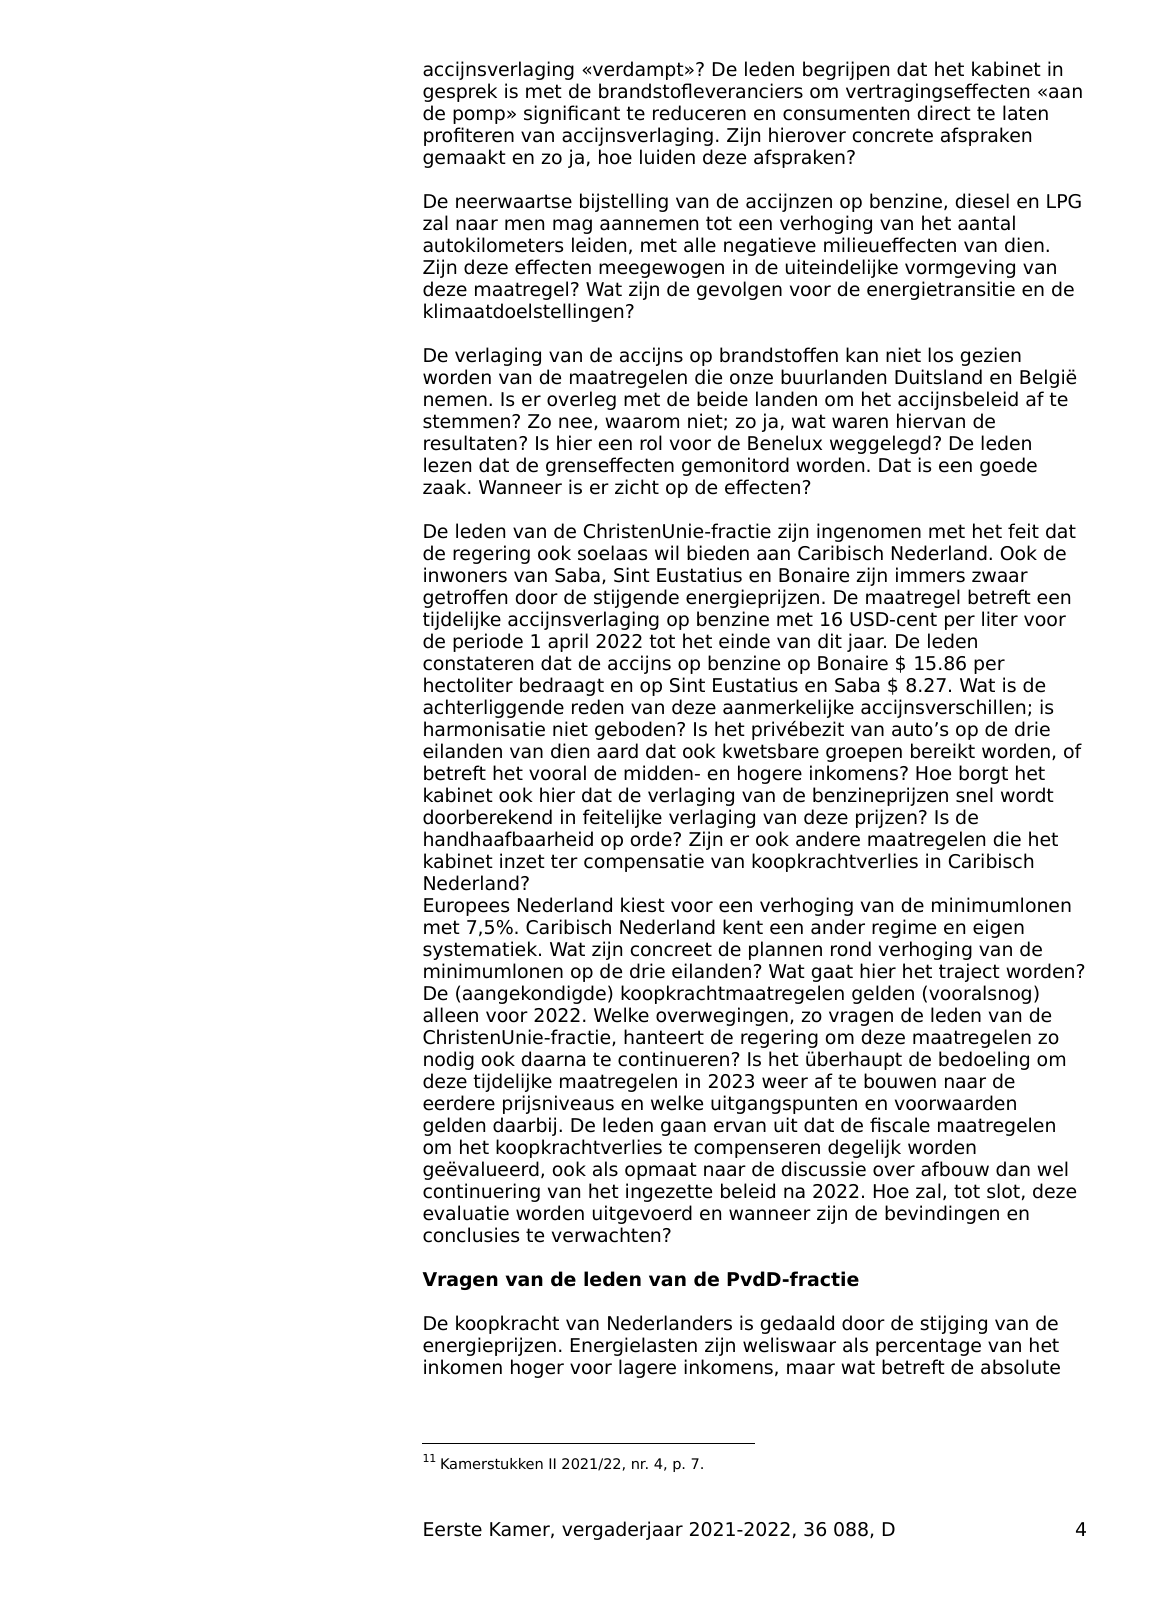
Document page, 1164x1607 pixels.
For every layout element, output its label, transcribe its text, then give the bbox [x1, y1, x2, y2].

text Europees Nederland kiest voor een verhoging van de minimumlonen met 7,5%. Caribisch Nederland kent een ander regime en eigen systematiek. Wat zijn concreet de plannen rond verhoging van de minimumlonen op de drie eilanden? Wat gaat hier het traject worden? [422, 895, 1087, 983]
text De koopkracht van Nederlanders is gedaald door de stijging van de energieprijzen. Energielasten zijn weliswaar als percentage van het inkomen hoger voor lagere inkomens, maar wat betreft de absolute [422, 1313, 1087, 1379]
text De neerwaartse bijstelling van de accijnzen op benzine, diesel en LPG zal naar men mag aannemen tot een verhoging van het aantal autokilometers leiden, met alle negatieve milieueffecten van dien. Zijn deze effecten meegewogen in de uiteindelijke vormgeving van deze maatregel? Wat zijn de gevolgen voor de energietransitie en de klimaatdoelstellingen? [422, 191, 1087, 323]
text accijnsverlaging «verdampt»? De leden begrijpen dat het kabinet in gesprek is met de brandstofleveranciers om vertragingseffecten «aan de pomp» significant te reduceren en consumenten direct te laten profiteren van accijnsverlaging. Zijn hierover concrete afspraken gemaakt en zo ja, hoe luiden deze afspraken? [422, 59, 1087, 169]
subtitle Vragen van de leden van de PvdD-fractie [422, 1269, 1087, 1291]
text De (aangekondigde) koopkrachtmaatregelen gelden (vooralsnog) alleen voor 2022. Welke overwegingen, zo vragen de leden van de ChristenUnie-fractie, hanteert de regering om deze maatregelen zo nodig ook daarna te continueren? Is het überhaupt de bedoeling om deze tijdelijke maatregelen in 2023 weer af te bouwen naar de eerdere prijsniveaus en welke uitgangspunten en voorwaarden gelden daarbij. De leden gaan ervan uit dat de fiscale maatregelen om het koopkrachtverlies te compenseren degelijk worden geëvalueerd, ook als opmaat naar de discussie over afbouw dan wel continuering van het ingezette beleid na 2022. Hoe zal, tot slot, deze evaluatie worden uitgevoerd en wanneer zijn de bevindingen en conclusies te verwachten? [422, 983, 1087, 1247]
text De verlaging van de accijns op brandstoffen kan niet los gezien worden van de maatregelen die onze buurlanden Duitsland en België nemen. Is er overleg met de beide landen om het accijnsbeleid af te stemmen? Zo nee, waarom niet; zo ja, wat waren hiervan de resultaten? Is hier een rol voor de Benelux weggelegd? De leden lezen dat de grenseffecten gemonitord worden. Dat is een goede zaak. Wanneer is er zicht op de effecten? [422, 345, 1087, 499]
text Kamerstukken II 2021/22, nr. 4, p. 7. [422, 1452, 1087, 1474]
text De leden van de ChristenUnie-fractie zijn ingenomen met het feit dat de regering ook soelaas wil bieden aan Caribisch Nederland. Ook de inwoners van Saba, Sint Eustatius en Bonaire zijn immers zwaar getroffen door de stijgende energieprijzen. De maatregel betreft een tijdelijke accijnsverlaging op benzine met 16 USD-cent per liter voor de periode 1 april 2022 tot het einde van dit jaar. De leden constateren dat de accijns op benzine op Bonaire $ 15.86 per hectoliter bedraagt en op Sint Eustatius en Saba $ 8.27. Wat is de achterliggende reden van deze aanmerkelijke accijnsverschillen; is harmonisatie niet geboden? Is het privébezit van auto’s op de drie eilanden van dien aard dat ook kwetsbare groepen bereikt worden, of betreft het vooral de midden- en hogere inkomens? Hoe borgt het kabinet ook hier dat de verlaging van de benzineprijzen snel wordt doorberekend in feitelijke verlaging van deze prijzen? Is de handhaafbaarheid op orde? Zijn er ook andere maatregelen die het kabinet inzet ter compensatie van koopkrachtverlies in Caribisch Nederland? [422, 521, 1087, 895]
